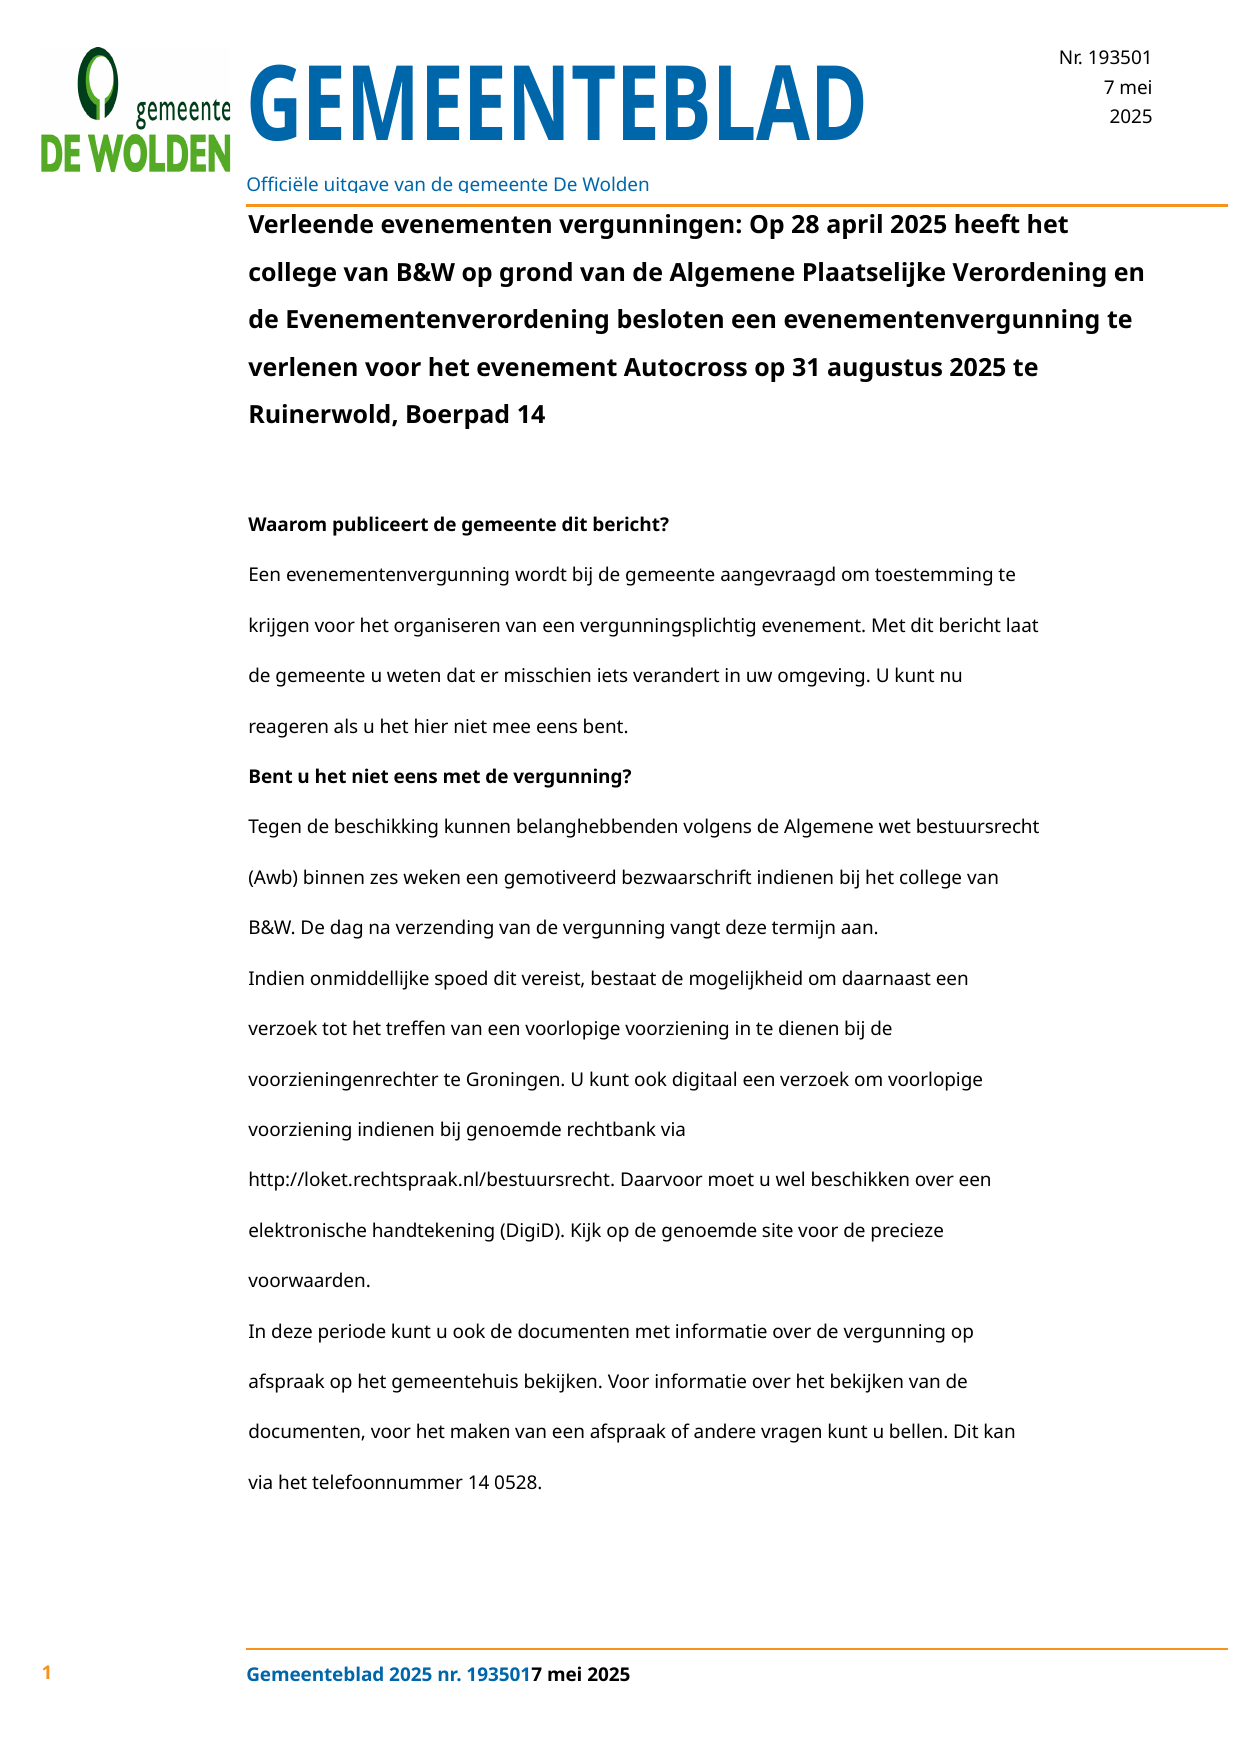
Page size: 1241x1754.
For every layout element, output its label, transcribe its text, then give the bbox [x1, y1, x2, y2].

text Indien onmiddellijke spoed dit vereist, bestaat de mogelijkheid om daarnaast een [248, 965, 1152, 991]
text Verleende evenementen vergunningen: Op 28 april 2025 heeft het college van B&W op grond van de Algemene Plaatselijke Verordening en de Evenementenverordening besloten een evenementenvergunning te verlenen voor het evenement Autocross op 31 augustus 2025 te Ruinerwold, Boerpad 14 [248, 207, 1152, 431]
text Bent u het niet eens met de vergunning? [248, 763, 1152, 789]
text documenten, voor het maken van een afspraak of andere vragen kunt u bellen. Dit kan [248, 1419, 1152, 1444]
text voorzieningenrechter te Groningen. U kunt ook digitaal een verzoek om voorlopige [248, 1066, 1152, 1091]
text reageren als u het hier niet mee eens bent. [248, 713, 1152, 738]
text Tegen de beschikking kunnen belanghebbenden volgens de Algemene wet bestuursrecht [248, 814, 1152, 839]
text via het telefoonnummer 14 0528. [248, 1469, 1152, 1495]
picture [41, 47, 231, 172]
text (Awb) binnen zes weken een gemotiveerd bezwaarschrift indienen bij het college van [248, 864, 1152, 890]
text elektronische handtekening (DigiD). Kijk op de genoemde site voor de precieze [248, 1217, 1152, 1243]
text Een evenementenvergunning wordt bij de gemeente aangevraagd om toestemming te [248, 562, 1152, 587]
text B&W. De dag na verzending van de vergunning vangt deze termijn aan. [248, 914, 1152, 940]
text In deze periode kunt u ook de documenten met informatie over de vergunning op [248, 1318, 1152, 1343]
text de gemeente u weten dat er misschien iets verandert in uw omgeving. U kunt nu [248, 662, 1152, 688]
text Waarom publiceert de gemeente dit bericht? [248, 511, 1152, 537]
text afspraak op het gemeentehuis bekijken. Voor informatie over het bekijken van de [248, 1368, 1152, 1394]
text voorwaarden. [248, 1267, 1152, 1293]
text verzoek tot het treffen van een voorlopige voorziening in te dienen bij de [248, 1015, 1152, 1041]
text voorziening indienen bij genoemde rechtbank via [248, 1116, 1152, 1142]
text krijgen voor het organiseren van een vergunningsplichtig evenement. Met dit bericht laat [248, 612, 1152, 638]
text http://loket.rechtspraak.nl/bestuursrecht. Daarvoor moet u wel beschikken over een [248, 1167, 1152, 1192]
